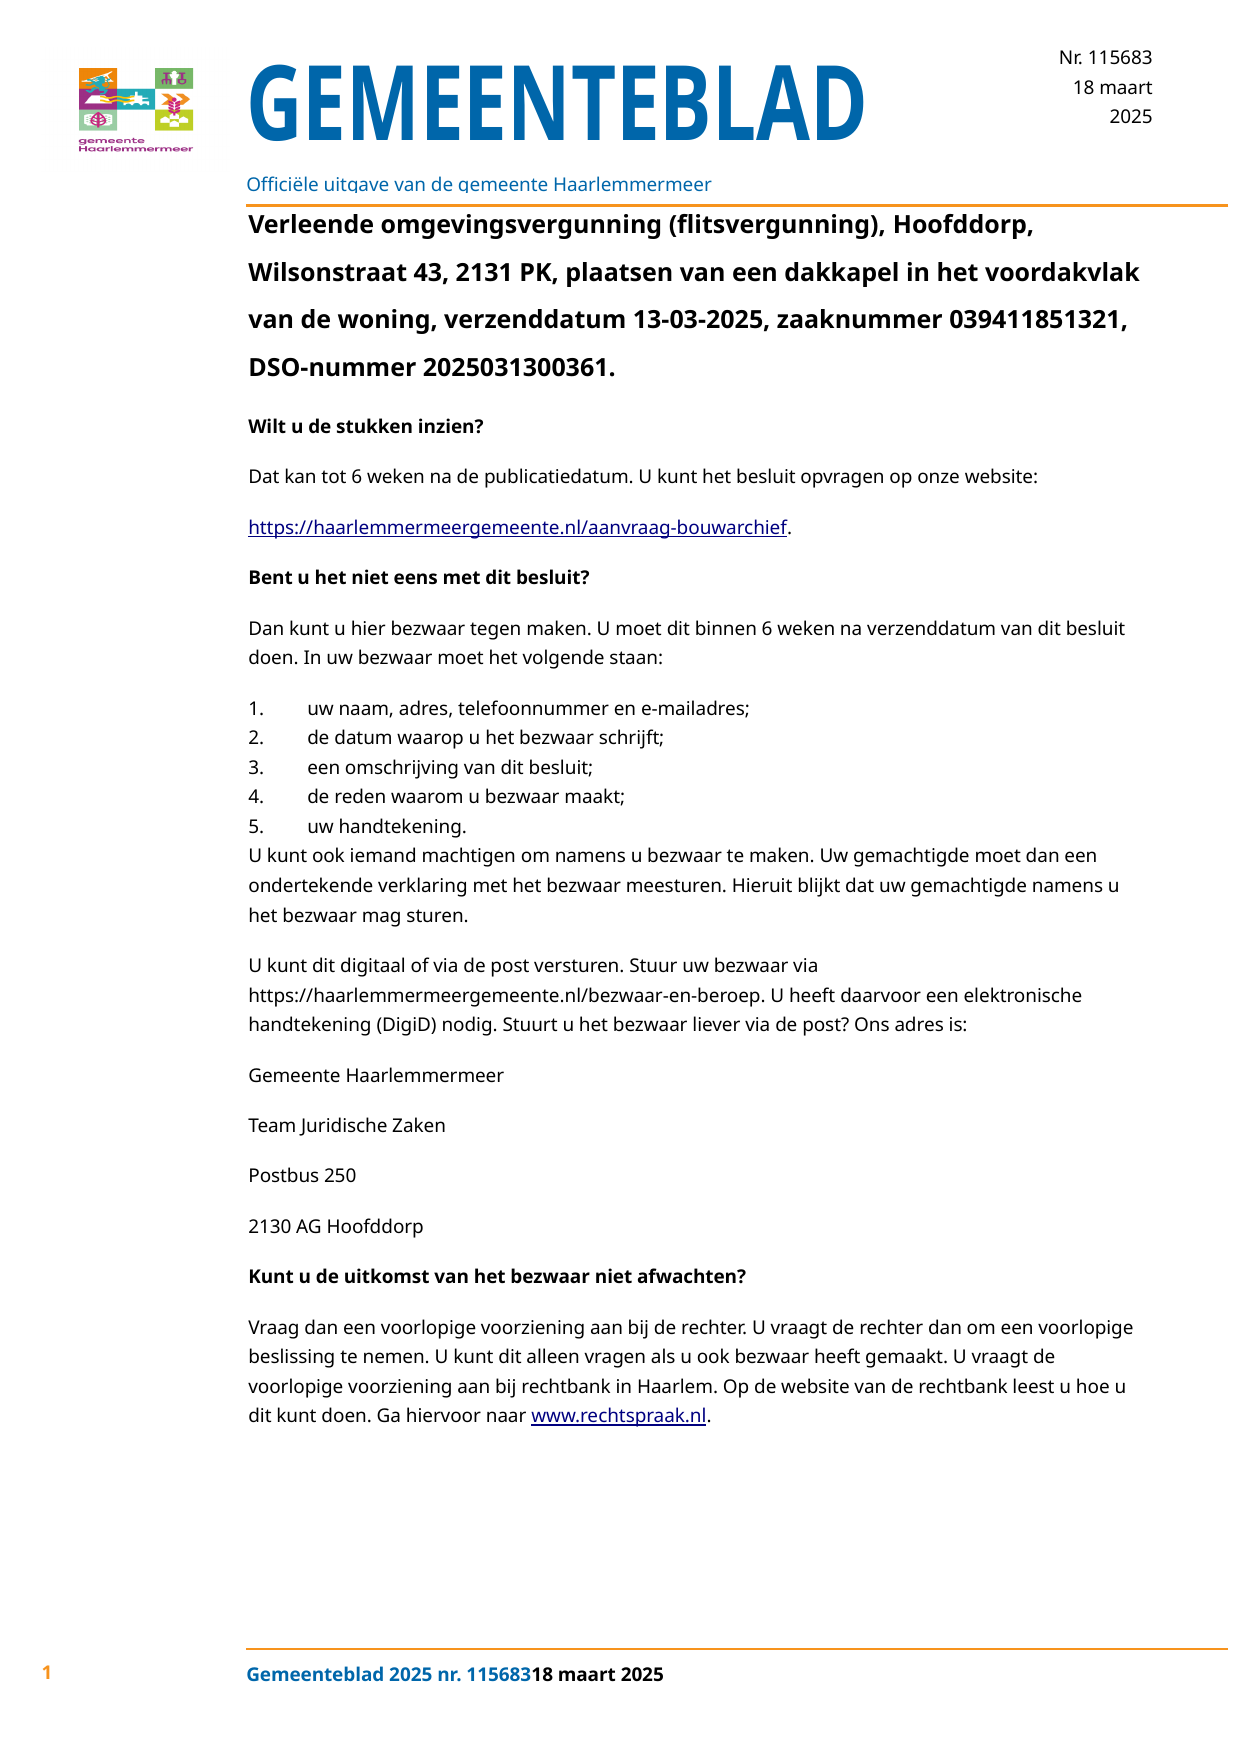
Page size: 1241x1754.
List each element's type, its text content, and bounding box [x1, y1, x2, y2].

text Verleende omgevingsvergunning (flitsvergunning), Hoofddorp, Wilsonstraat 43, 2131 PK, plaatsen van een dakkapel in het voordakvlak van de woning, verzenddatum 13-03-2025, zaaknummer 039411851321, DSO-nummer 2025031300361. [248, 207, 1152, 384]
list uw naam, adres, telefoonnummer en e-mailadres; [248, 695, 1152, 721]
text Postbus 250 [248, 1163, 1152, 1188]
list uw handtekening. [248, 813, 1152, 839]
text Dat kan tot 6 weken na de publicatiedatum. U kunt het besluit opvragen op onze website: [248, 463, 1152, 489]
picture [41, 47, 231, 172]
text Dan kunt u hier bezwaar tegen maken. U moet dit binnen 6 weken na verzenddatum van dit besluit doen. In uw bezwaar moet het volgende staan: [248, 615, 1152, 670]
text Wilt u de stukken inzien? [248, 413, 1152, 439]
text Team Juridische Zaken [248, 1112, 1152, 1138]
text 2130 AG Hoofddorp [248, 1213, 1152, 1239]
list de datum waarop u het bezwaar schrijft; [248, 724, 1152, 750]
text Gemeente Haarlemmermeer [248, 1062, 1152, 1088]
text https://haarlemmermeergemeente.nl/aanvraag-bouwarchief. [248, 514, 1152, 540]
text Vraag dan een voorlopige voorziening aan bij de rechter. U vraagt de rechter dan om een voorlopige beslissing te nemen. U kunt dit alleen vragen als u ook bezwaar heeft gemaakt. U vraagt de voorlopige voorziening aan bij rechtbank in Haarlem. Op de website van de rechtbank leest u hoe u dit kunt doen. Ga hiervoor naar www.rechtspraak.nl. [248, 1314, 1152, 1428]
list de reden waarom u bezwaar maakt; [248, 783, 1152, 809]
text U kunt dit digitaal of via de post versturen. Stuur uw bezwaar via https://haarlemmermeergemeente.nl/bezwaar-en-beroep. U heeft daarvoor een elektronische handtekening (DigiD) nodig. Stuurt u het bezwaar liever via de post? Ons adres is: [248, 952, 1152, 1037]
text Kunt u de uitkomst van het bezwaar niet afwachten? [248, 1263, 1152, 1289]
text Bent u het niet eens met dit besluit? [248, 564, 1152, 590]
text U kunt ook iemand machtigen om namens u bezwaar te maken. Uw gemachtigde moet dan een ondertekende verklaring met het bezwaar meesturen. Hieruit blijkt dat uw gemachtigde namens u het bezwaar mag sturen. [248, 843, 1152, 928]
list een omschrijving van dit besluit; [248, 754, 1152, 780]
